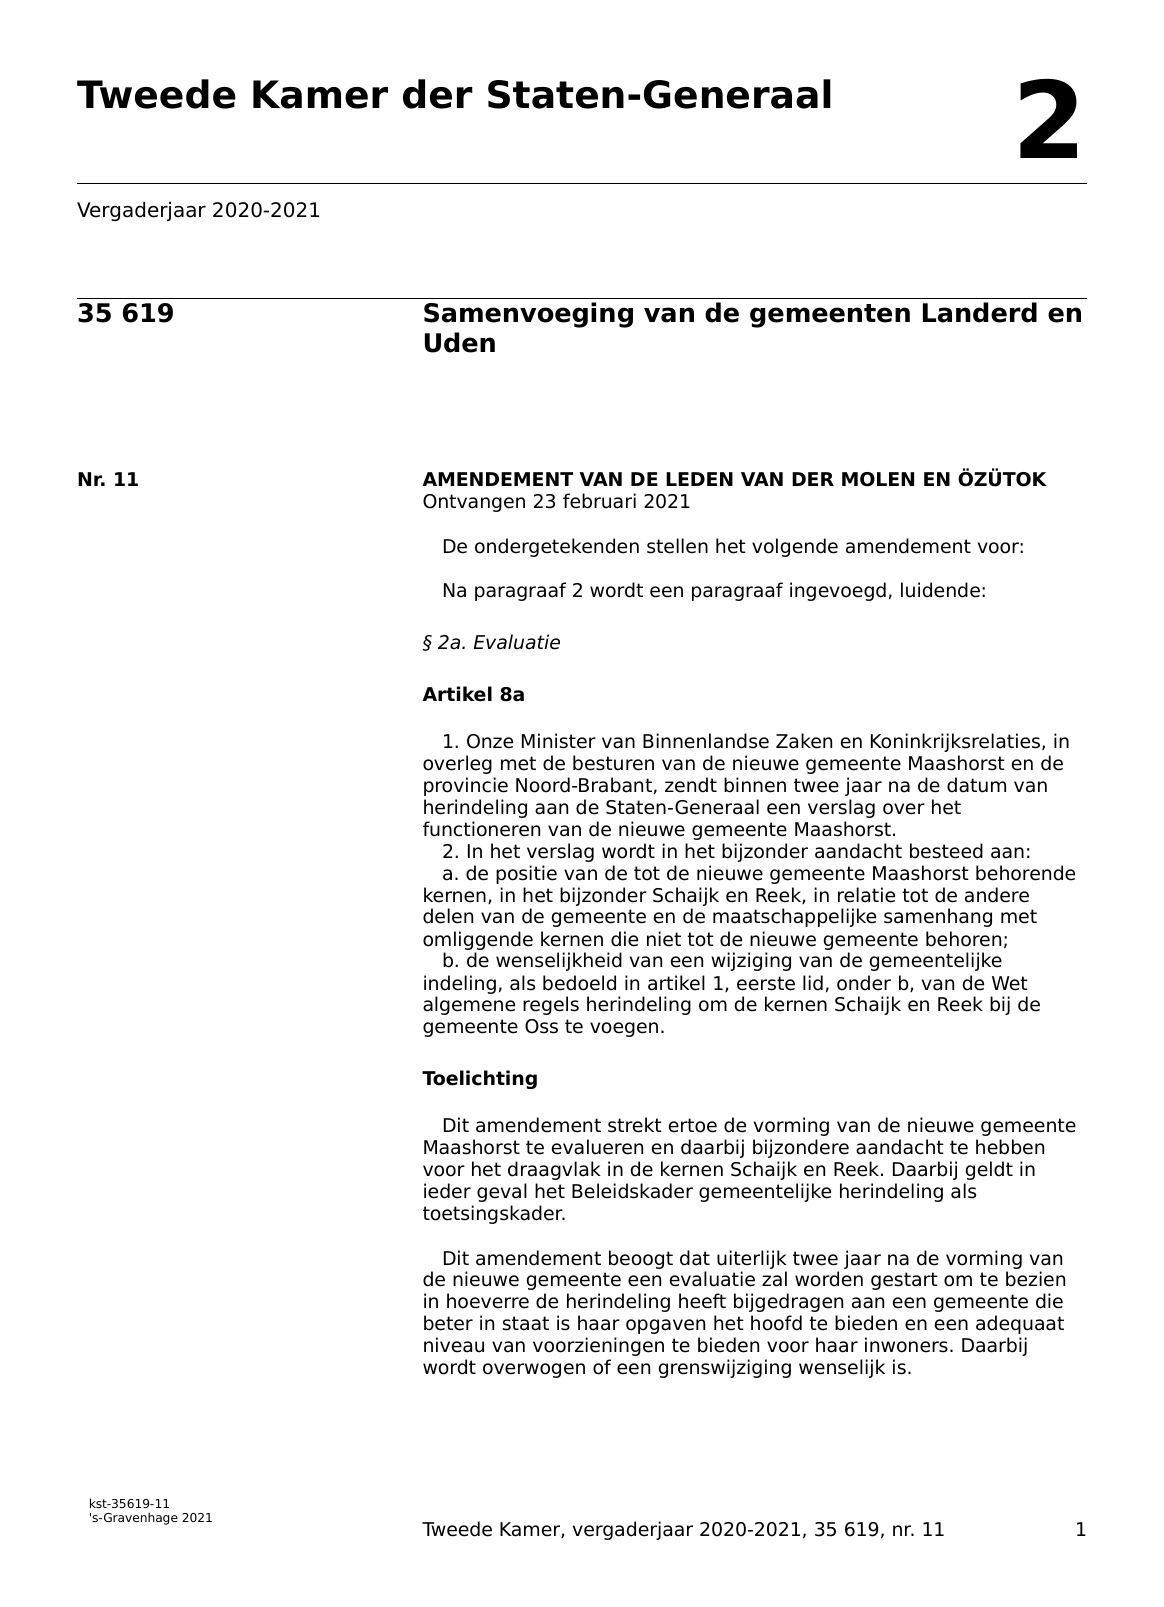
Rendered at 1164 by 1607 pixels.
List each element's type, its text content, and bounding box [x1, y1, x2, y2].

subtitle Artikel 8a [422, 684, 1087, 706]
text Ontvangen 23 februari 2021 [422, 491, 1087, 513]
subtitle § 2a. Evaluatie [422, 632, 1087, 654]
table_cell Vergaderjaar 2020-2021 [77, 184, 1087, 298]
text 1. Onze Minister van Binnenlandse Zaken en Koninkrijksrelaties, in overleg met de besturen van de nieuwe gemeente Maashorst en de provincie Noord-Brabant, zendt binnen twee jaar na de datum van herindeling aan de Staten-Generaal een verslag over het functioneren van de nieuwe gemeente Maashorst. [422, 731, 1087, 841]
text Na paragraaf 2 wordt een paragraaf ingevoegd, luidende: [422, 580, 1087, 602]
subtitle 35 619 Samenvoeging van de gemeenten Landerd en Uden [77, 299, 1087, 358]
text b. de wenselijkheid van een wijziging van de gemeentelijke indeling, als bedoeld in artikel 1, eerste lid, onder b, van de Wet algemene regels herindeling om de kernen Schaijk en Reek bij de gemeente Oss te voegen. [422, 950, 1087, 1038]
subtitle Nr. 11 AMENDEMENT VAN DE LEDEN VAN DER MOLEN EN ÖZÜTOK [77, 469, 1087, 491]
text kst-35619-11 [88, 1497, 323, 1511]
text 2. In het verslag wordt in het bijzonder aandacht besteed aan: [422, 841, 1087, 862]
text Dit amendement beoogt dat uiterlijk twee jaar na de vorming van de nieuwe gemeente een evaluatie zal worden gestart om te bezien in hoeverre de herindeling heeft bijgedragen aan een gemeente die beter in staat is haar opgaven het hoofd te bieden en een adequaat niveau van voorzieningen te bieden voor haar inwoners. Daarbij wordt overwogen of een grenswijziging wenselijk is. [422, 1247, 1087, 1379]
text Dit amendement strekt ertoe de vorming van de nieuwe gemeente Maashorst te evalueren en daarbij bijzondere aandacht te hebben voor het draagvlak in de kernen Schaijk en Reek. Daarbij geldt in ieder geval het Beleidskader gemeentelijke herindeling als toetsingskader. [422, 1115, 1087, 1225]
table_header 2 [886, 59, 1087, 183]
text 's-Gravenhage 2021 [88, 1511, 323, 1525]
text a. de positie van de tot de nieuwe gemeente Maashorst behorende kernen, in het bijzonder Schaijk en Reek, in relatie tot de andere delen van de gemeente en de maatschappelijke samenhang met omliggende kernen die niet tot de nieuwe gemeente behoren; [422, 862, 1087, 950]
table_header Tweede Kamer der Staten-Generaal [77, 59, 886, 183]
text De ondergetekenden stellen het volgende amendement voor: [422, 536, 1087, 557]
subtitle Toelichting [422, 1068, 1087, 1090]
